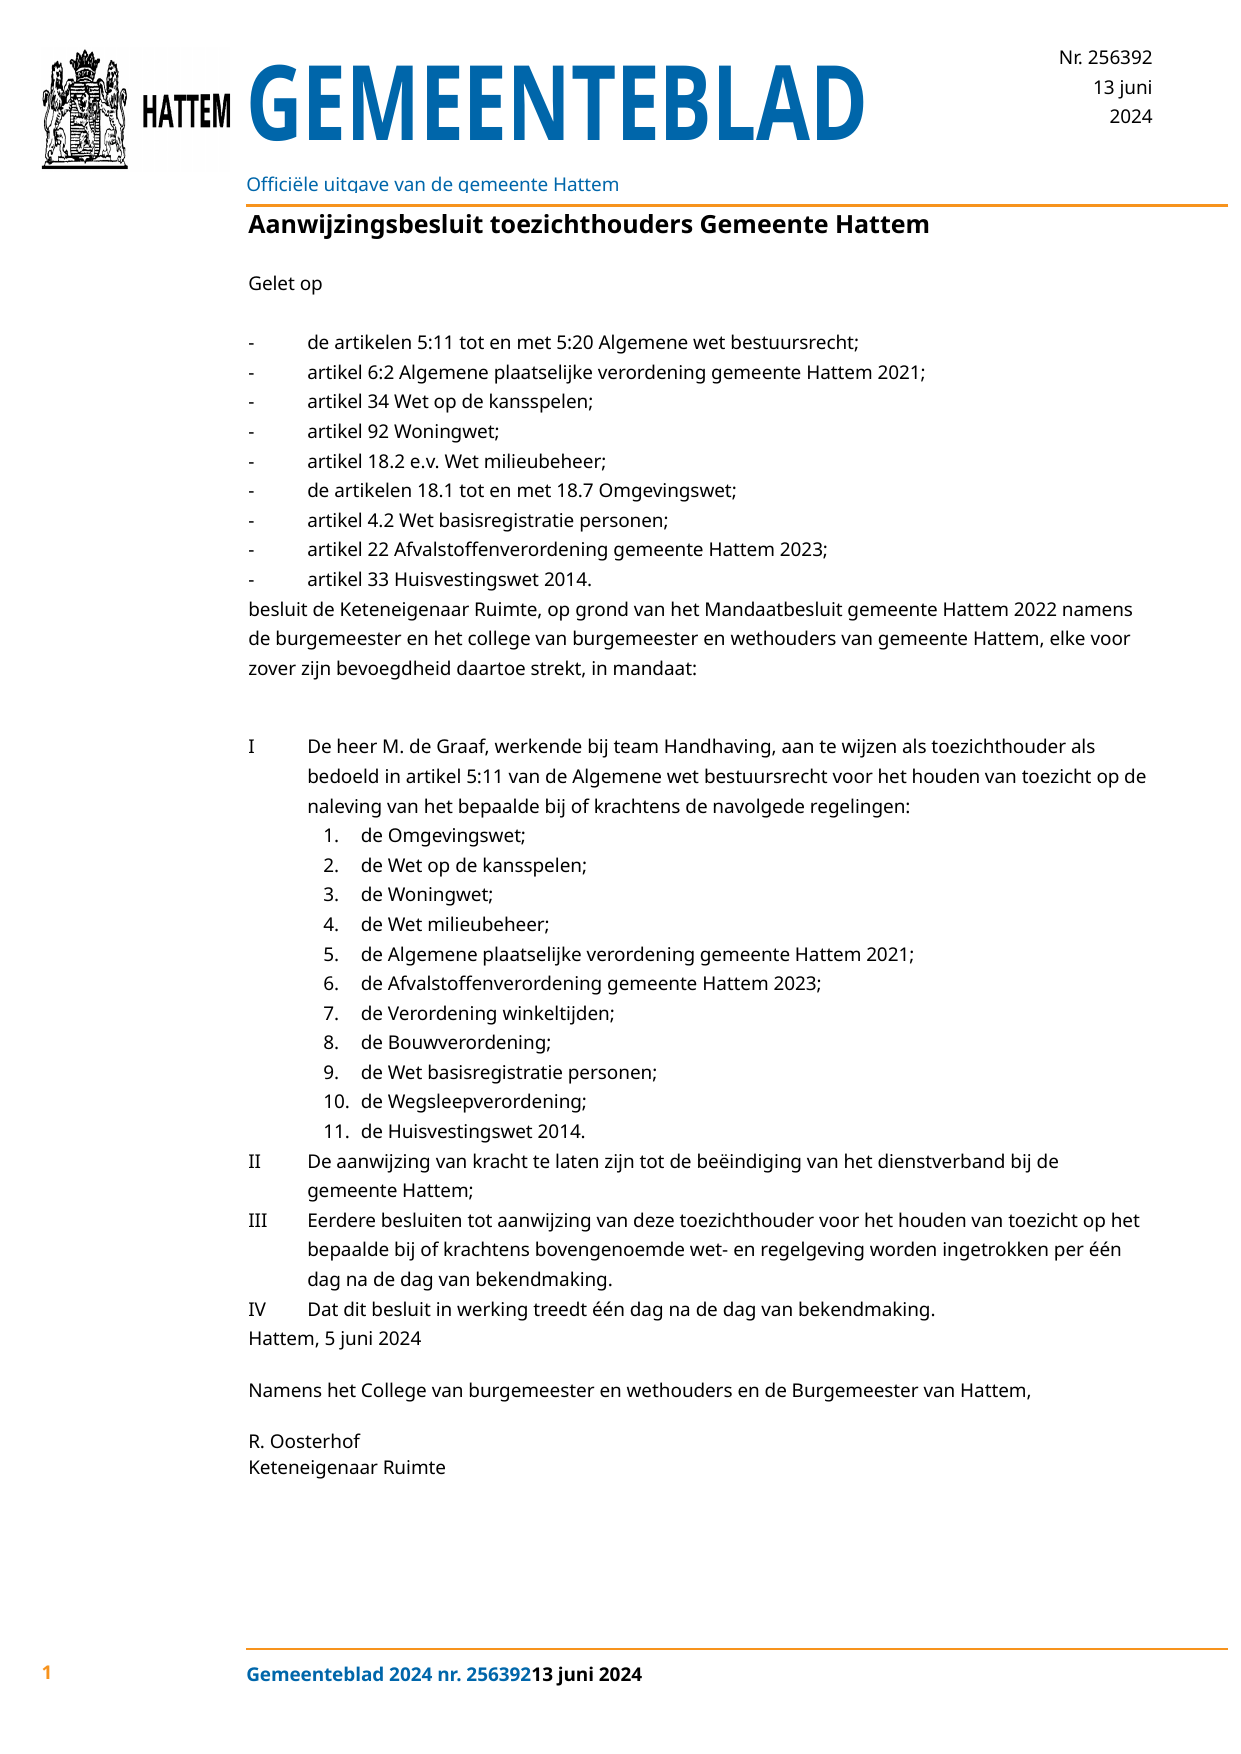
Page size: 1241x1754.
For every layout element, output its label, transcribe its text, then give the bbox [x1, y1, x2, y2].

list de Wet milieubeheer; [323, 911, 1152, 937]
list artikel 18.2 e.v. Wet milieubeheer; [248, 448, 1152, 473]
text Gelet op [248, 270, 1152, 296]
list Eerdere besluiten tot aanwijzing van deze toezichthouder voor het houden van toezicht op het bepaalde bij of krachtens bovengenoemde wet- en regelgeving worden ingetrokken per één dag na de dag van bekendmaking. [248, 1207, 1152, 1292]
list de artikelen 5:11 tot en met 5:20 Algemene wet bestuursrecht; [248, 329, 1152, 355]
list de Woningwet; [323, 882, 1152, 907]
text R. Oosterhof [248, 1428, 1152, 1454]
list de Verordening winkeltijden; [323, 1000, 1152, 1026]
list de Bouwverordening; [323, 1029, 1152, 1055]
list De heer M. de Graaf, werkende bij team Handhaving, aan te wijzen als toezichthouder als bedoeld in artikel 5:11 van de Algemene wet bestuursrecht voor het houden van toezicht op de naleving van het bepaalde bij of krachtens de navolgede regelingen: [248, 734, 1152, 819]
list artikel 6:2 Algemene plaatselijke verordening gemeente Hattem 2021; [248, 359, 1152, 385]
picture [41, 47, 231, 172]
list Dat dit besluit in werking treedt één dag na de dag van bekendmaking. [248, 1296, 1152, 1322]
text Namens het College van burgemeester en wethouders en de Burgemeester van Hattem, [248, 1377, 1152, 1403]
list de Wet op de kansspelen; [323, 852, 1152, 878]
text Aanwijzingsbesluit toezichthouders Gemeente Hattem [248, 207, 1152, 241]
list de Huisvestingswet 2014. [323, 1118, 1152, 1144]
list De aanwijzing van kracht te laten zijn tot de beëindiging van het dienstverband bij de gemeente Hattem; [248, 1148, 1152, 1203]
list de Wegsleepverordening; [323, 1089, 1152, 1114]
list artikel 34 Wet op de kansspelen; [248, 389, 1152, 414]
list artikel 92 Woningwet; [248, 418, 1152, 444]
text Hattem, 5 juni 2024 [248, 1325, 1152, 1351]
list artikel 22 Afvalstoffenverordening gemeente Hattem 2023; [248, 537, 1152, 562]
list de Algemene plaatselijke verordening gemeente Hattem 2021; [323, 941, 1152, 967]
text Keteneigenaar Ruimte [248, 1454, 1152, 1480]
list de Omgevingswet; [323, 822, 1152, 848]
list artikel 4.2 Wet basisregistratie personen; [248, 507, 1152, 533]
list de Afvalstoffenverordening gemeente Hattem 2023; [323, 970, 1152, 996]
list artikel 33 Huisvestingswet 2014. [248, 566, 1152, 592]
list de artikelen 18.1 tot en met 18.7 Omgevingswet; [248, 477, 1152, 503]
text besluit de Keteneigenaar Ruimte, op grond van het Mandaatbesluit gemeente Hattem 2022 namens de burgemeester en het college van burgemeester en wethouders van gemeente Hattem, elke voor zover zijn bevoegdheid daartoe strekt, in mandaat: [248, 596, 1152, 681]
list de Wet basisregistratie personen; [323, 1059, 1152, 1085]
